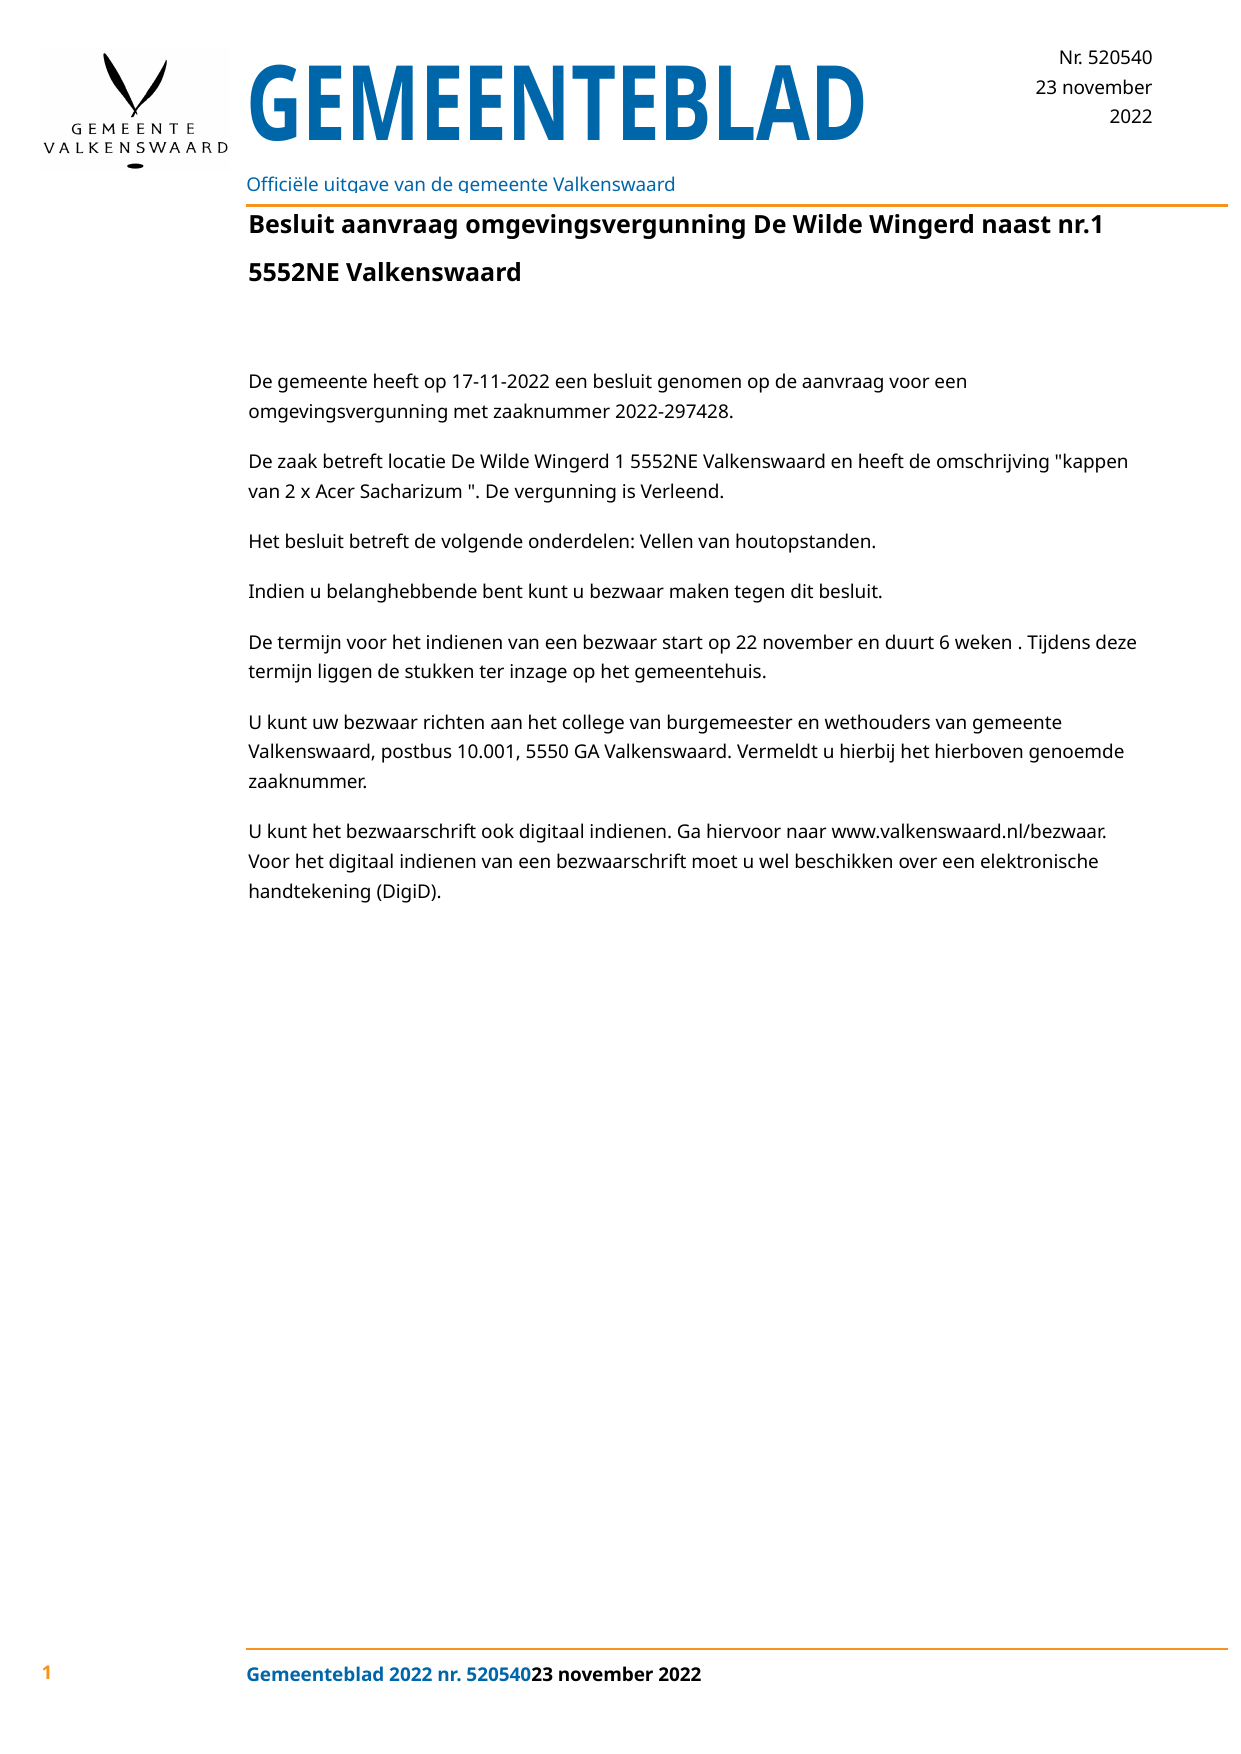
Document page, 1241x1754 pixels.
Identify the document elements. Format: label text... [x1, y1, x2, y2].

text Indien u belanghebbende bent kunt u bezwaar maken tegen dit besluit. [248, 579, 1152, 604]
picture [41, 47, 231, 172]
text Besluit aanvraag omgevingsvergunning De Wilde Wingerd naast nr.1 5552NE Valkenswaard [248, 207, 1152, 288]
text U kunt het bezwaarschrift ook digitaal indienen. Ga hiervoor naar www.valkenswaard.nl/bezwaar. Voor het digitaal indienen van een bezwaarschrift moet u wel beschikken over een elektronische handtekening (DigiD). [248, 819, 1152, 904]
text U kunt uw bezwaar richten aan het college van burgemeester en wethouders van gemeente Valkenswaard, postbus 10.001, 5550 GA Valkenswaard. Vermeldt u hierbij het hierboven genoemde zaaknummer. [248, 709, 1152, 794]
text Het besluit betreft de volgende onderdelen: Vellen van houtopstanden. [248, 528, 1152, 554]
text De termijn voor het indienen van een bezwaar start op 22 november en duurt 6 weken . Tijdens deze termijn liggen de stukken ter inzage op het gemeentehuis. [248, 629, 1152, 684]
text De zaak betreft locatie De Wilde Wingerd 1 5552NE Valkenswaard en heeft de omschrijving "kappen van 2 x Acer Sacharizum ". De vergunning is Verleend. [248, 448, 1152, 504]
text De gemeente heeft op 17-11-2022 een besluit genomen op de aanvraag voor een omgevingsvergunning met zaaknummer 2022-297428. [248, 368, 1152, 424]
